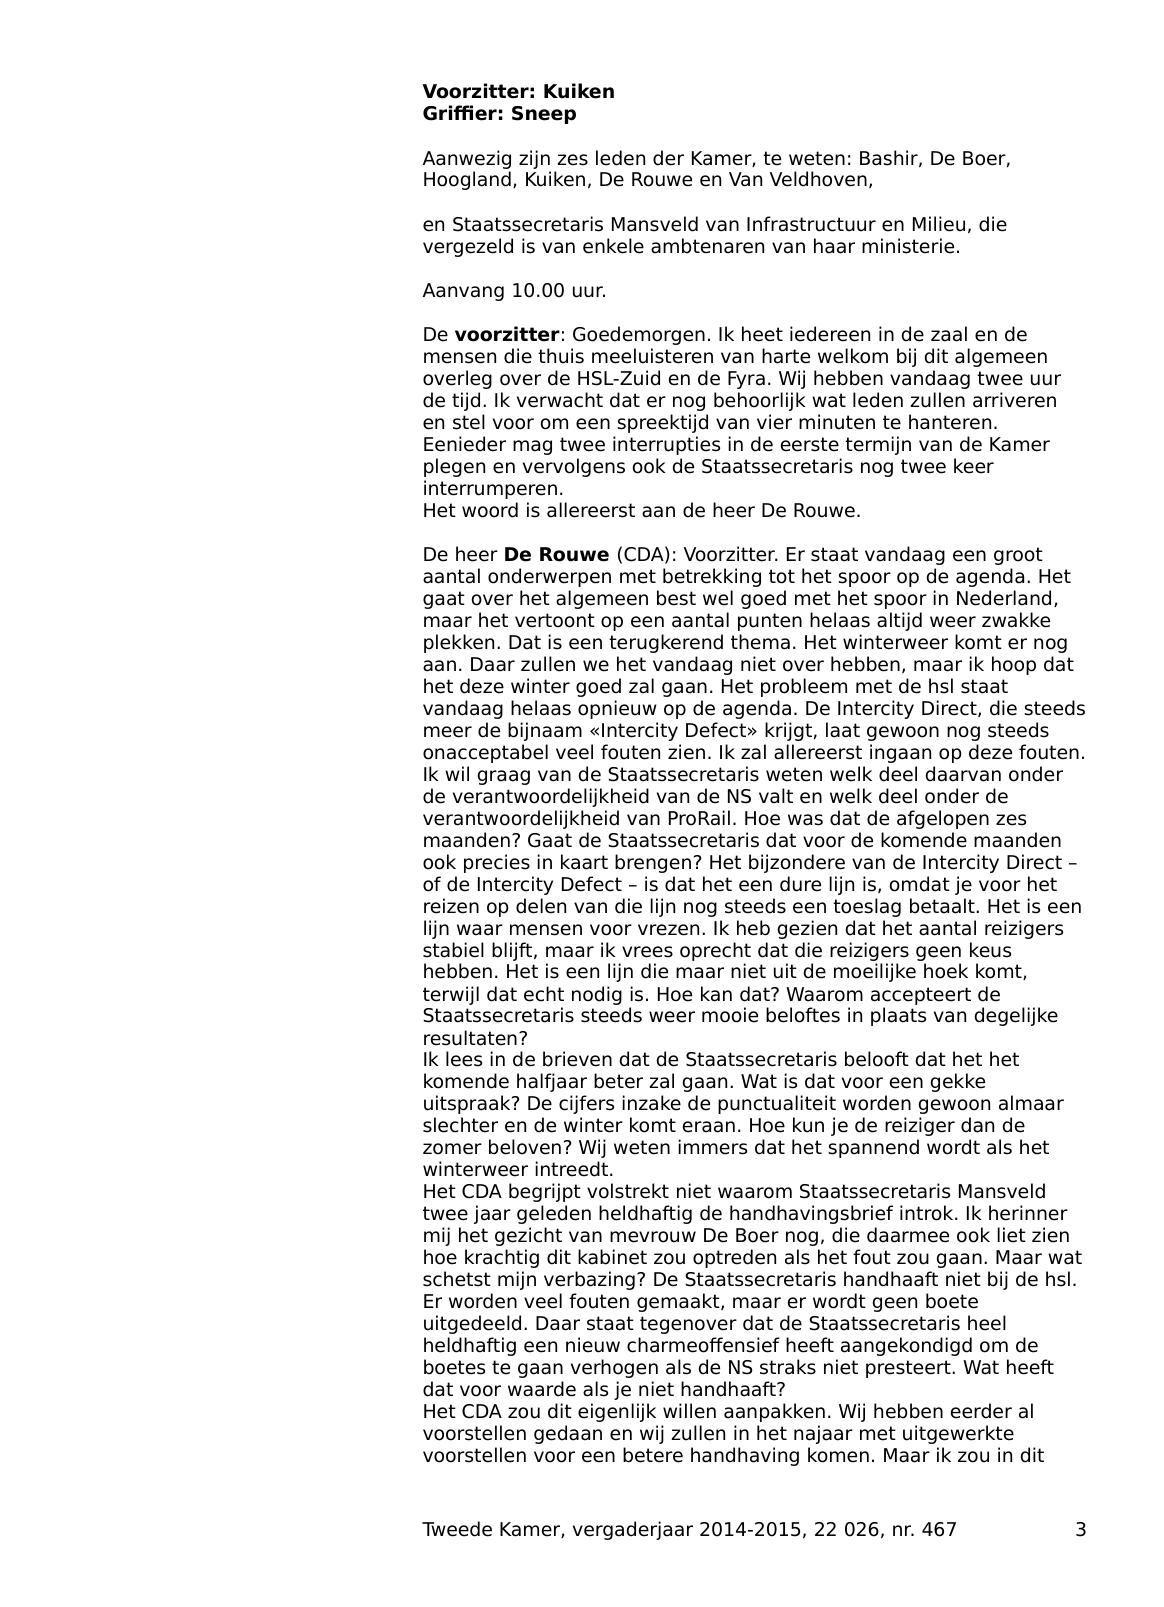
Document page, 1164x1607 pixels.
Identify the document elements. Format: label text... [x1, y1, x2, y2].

text Voorzitter: Kuiken [422, 81, 1087, 103]
text Het woord is allereerst aan de heer De Rouwe. [422, 500, 1087, 522]
text Griffier: Sneep [422, 103, 1087, 125]
text De heer De Rouwe (CDA): Voorzitter. Er staat vandaag een groot aantal onderwerpen met betrekking tot het spoor op de agenda. Het gaat over het algemeen best wel goed met het spoor in Nederland, maar het vertoont op een aantal punten helaas altijd weer zwakke plekken. Dat is een terugkerend thema. Het winterweer komt er nog aan. Daar zullen we het vandaag niet over hebben, maar ik hoop dat het deze winter goed zal gaan. Het probleem met de hsl staat vandaag helaas opnieuw op de agenda. De Intercity Direct, die steeds meer de bijnaam «Intercity Defect» krijgt, laat gewoon nog steeds onacceptabel veel fouten zien. Ik zal allereerst ingaan op deze fouten. Ik wil graag van de Staatssecretaris weten welk deel daarvan onder de verantwoordelijkheid van de NS valt en welk deel onder de verantwoordelijkheid van ProRail. Hoe was dat de afgelopen zes maanden? Gaat de Staatssecretaris dat voor de komende maanden ook precies in kaart brengen? Het bijzondere van de Intercity Direct – of de Intercity Defect – is dat het een dure lijn is, omdat je voor het reizen op delen van die lijn nog steeds een toeslag betaalt. Het is een lijn waar mensen voor vrezen. Ik heb gezien dat het aantal reizigers stabiel blijft, maar ik vrees oprecht dat die reizigers geen keus hebben. Het is een lijn die maar niet uit de moeilijke hoek komt, terwijl dat echt nodig is. Hoe kan dat? Waarom accepteert de Staatssecretaris steeds weer mooie beloftes in plaats van degelijke resultaten? [422, 544, 1087, 1049]
text Ik lees in de brieven dat de Staatssecretaris belooft dat het het komende halfjaar beter zal gaan. Wat is dat voor een gekke uitspraak? De cijfers inzake de punctualiteit worden gewoon almaar slechter en de winter komt eraan. Hoe kun je de reiziger dan de zomer beloven? Wij weten immers dat het spannend wordt als het winterweer intreedt. [422, 1049, 1087, 1181]
text De voorzitter: Goedemorgen. Ik heet iedereen in de zaal en de mensen die thuis meeluisteren van harte welkom bij dit algemeen overleg over de HSL-Zuid en de Fyra. Wij hebben vandaag twee uur de tijd. Ik verwacht dat er nog behoorlijk wat leden zullen arriveren en stel voor om een spreektijd van vier minuten te hanteren. Eenieder mag twee interrupties in de eerste termijn van de Kamer plegen en vervolgens ook de Staatssecretaris nog twee keer interrumperen. [422, 324, 1087, 500]
text Aanwezig zijn zes leden der Kamer, te weten: Bashir, De Boer, Hoogland, Kuiken, De Rouwe en Van Veldhoven, [422, 147, 1087, 191]
text Het CDA begrijpt volstrekt niet waarom Staatssecretaris Mansveld twee jaar geleden heldhaftig de handhavingsbrief introk. Ik herinner mij het gezicht van mevrouw De Boer nog, die daarmee ook liet zien hoe krachtig dit kabinet zou optreden als het fout zou gaan. Maar wat schetst mijn verbazing? De Staatssecretaris handhaaft niet bij de hsl. Er worden veel fouten gemaakt, maar er wordt geen boete uitgedeeld. Daar staat tegenover dat de Staatssecretaris heel heldhaftig een nieuw charmeoffensief heeft aangekondigd om de boetes te gaan verhogen als de NS straks niet presteert. Wat heeft dat voor waarde als je niet handhaaft? [422, 1181, 1087, 1401]
text Het CDA zou dit eigenlijk willen aanpakken. Wij hebben eerder al voorstellen gedaan en wij zullen in het najaar met uitgewerkte voorstellen voor een betere handhaving komen. Maar ik zou in dit [422, 1401, 1087, 1467]
text en Staatssecretaris Mansveld van Infrastructuur en Milieu, die vergezeld is van enkele ambtenaren van haar ministerie. [422, 213, 1087, 257]
text Aanvang 10.00 uur. [422, 280, 1087, 302]
